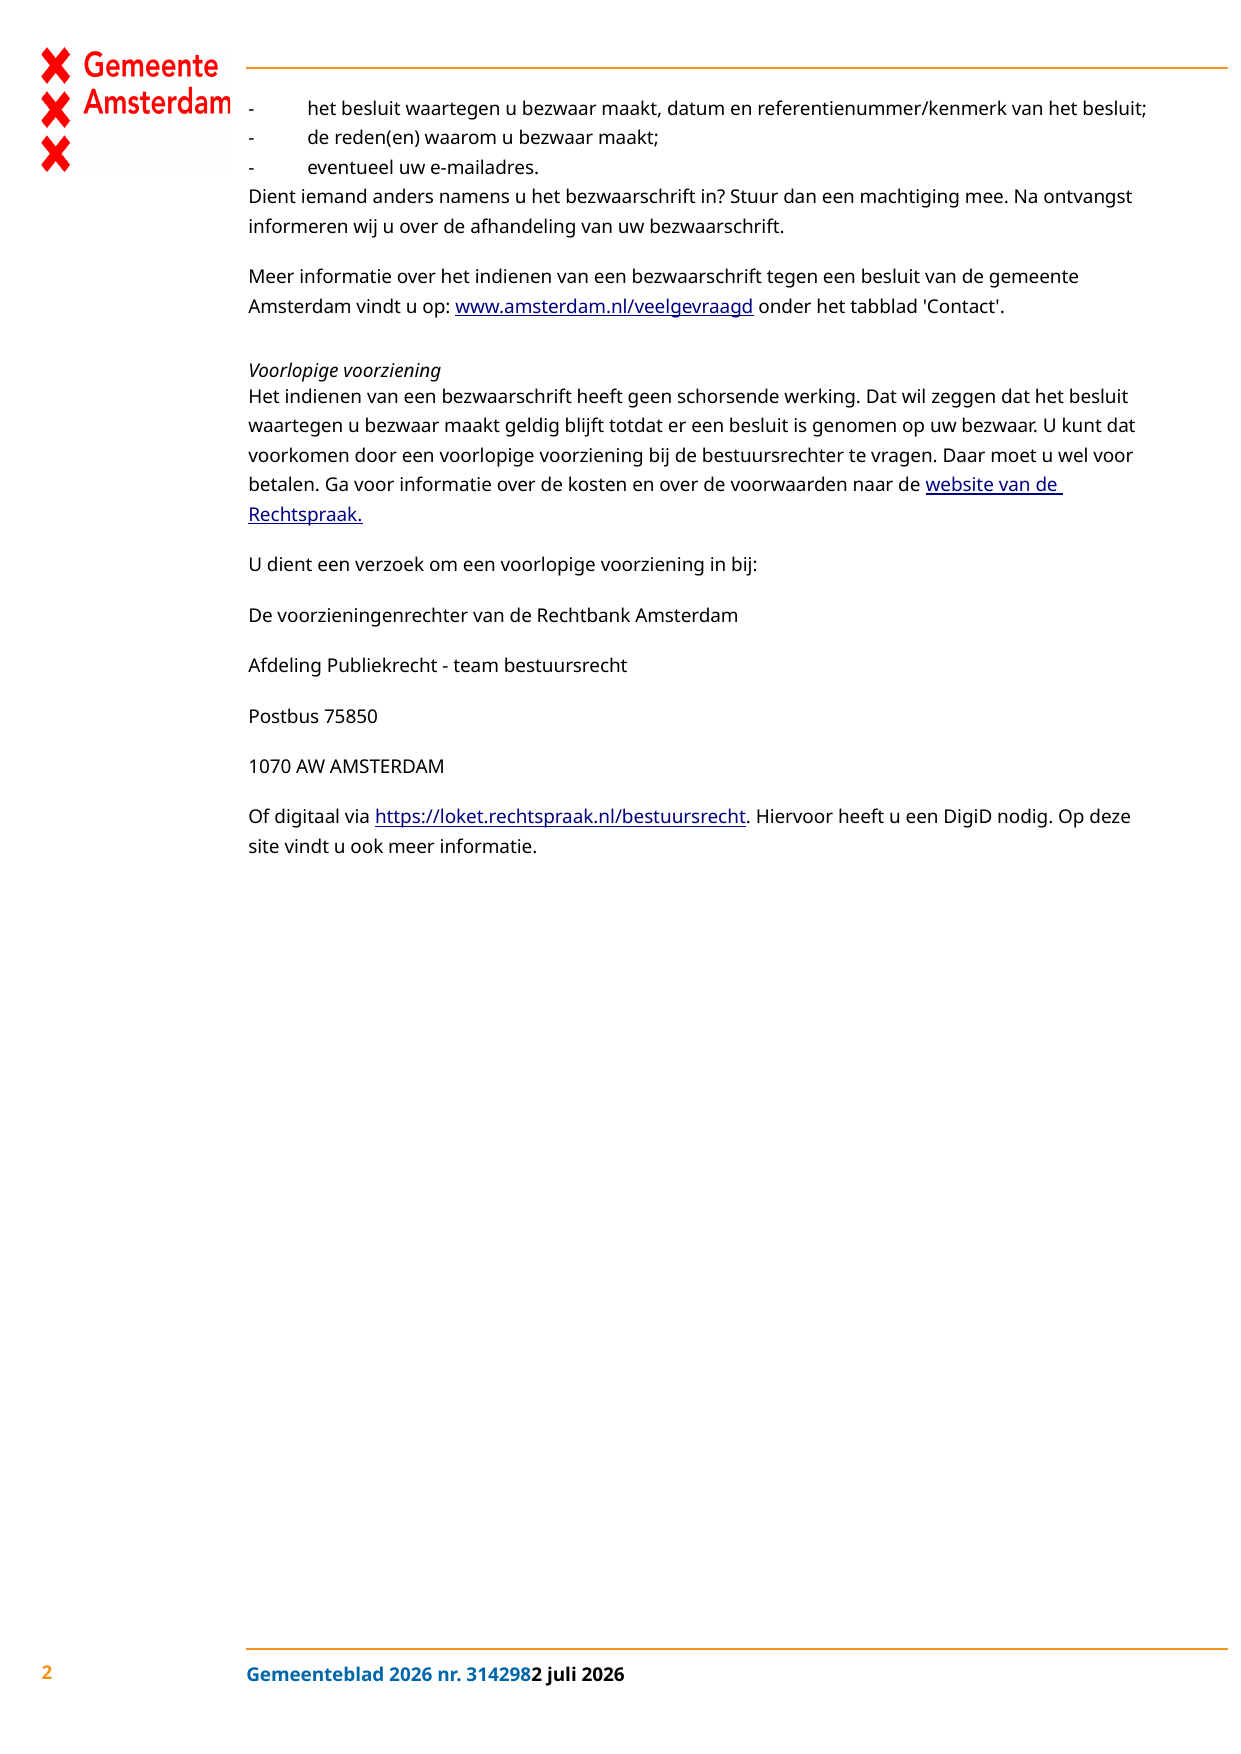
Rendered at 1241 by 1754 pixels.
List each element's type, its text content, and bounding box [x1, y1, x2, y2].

text Dient iemand anders namens u het bezwaarschrift in? Stuur dan een machtiging mee. Na ontvangst informeren wij u over de afhandeling van uw bezwaarschrift. [248, 183, 1152, 239]
list eventueel uw e-mailadres. [248, 154, 1152, 180]
list de reden(en) waarom u bezwaar maakt; [248, 124, 1152, 150]
text De voorzieningenrechter van de Rechtbank Amsterdam [248, 602, 1152, 628]
text Meer informatie over het indienen van een bezwaarschrift tegen een besluit van de gemeente Amsterdam vindt u op: www.amsterdam.nl/veelgevraagd onder het tabblad 'Contact'. [248, 263, 1152, 319]
text Afdeling Publiekrecht - team bestuursrecht [248, 652, 1152, 678]
text Voorlopige voorziening [248, 357, 1152, 383]
list het besluit waartegen u bezwaar maakt, datum en referentienummer/kenmerk van het besluit; [248, 95, 1152, 121]
text U dient een verzoek om een voorlopige voorziening in bij: [248, 552, 1152, 577]
text Of digitaal via https://loket.rechtspraak.nl/bestuursrecht. Hiervoor heeft u een DigiD nodig. Op deze site vindt u ook meer informatie. [248, 804, 1152, 859]
text Het indienen van een bezwaarschrift heeft geen schorsende werking. Dat wil zeggen dat het besluit waartegen u bezwaar maakt geldig blijft totdat er een besluit is genomen op uw bezwaar. U kunt dat voorkomen door een voorlopige voorziening bij de bestuursrechter te vragen. Daar moet u wel voor betalen. Ga voor informatie over de kosten en over de voorwaarden naar de website van de Rechtspraak. [248, 383, 1152, 527]
picture [41, 47, 231, 172]
text Postbus 75850 [248, 703, 1152, 728]
text 1070 AW AMSTERDAM [248, 753, 1152, 779]
